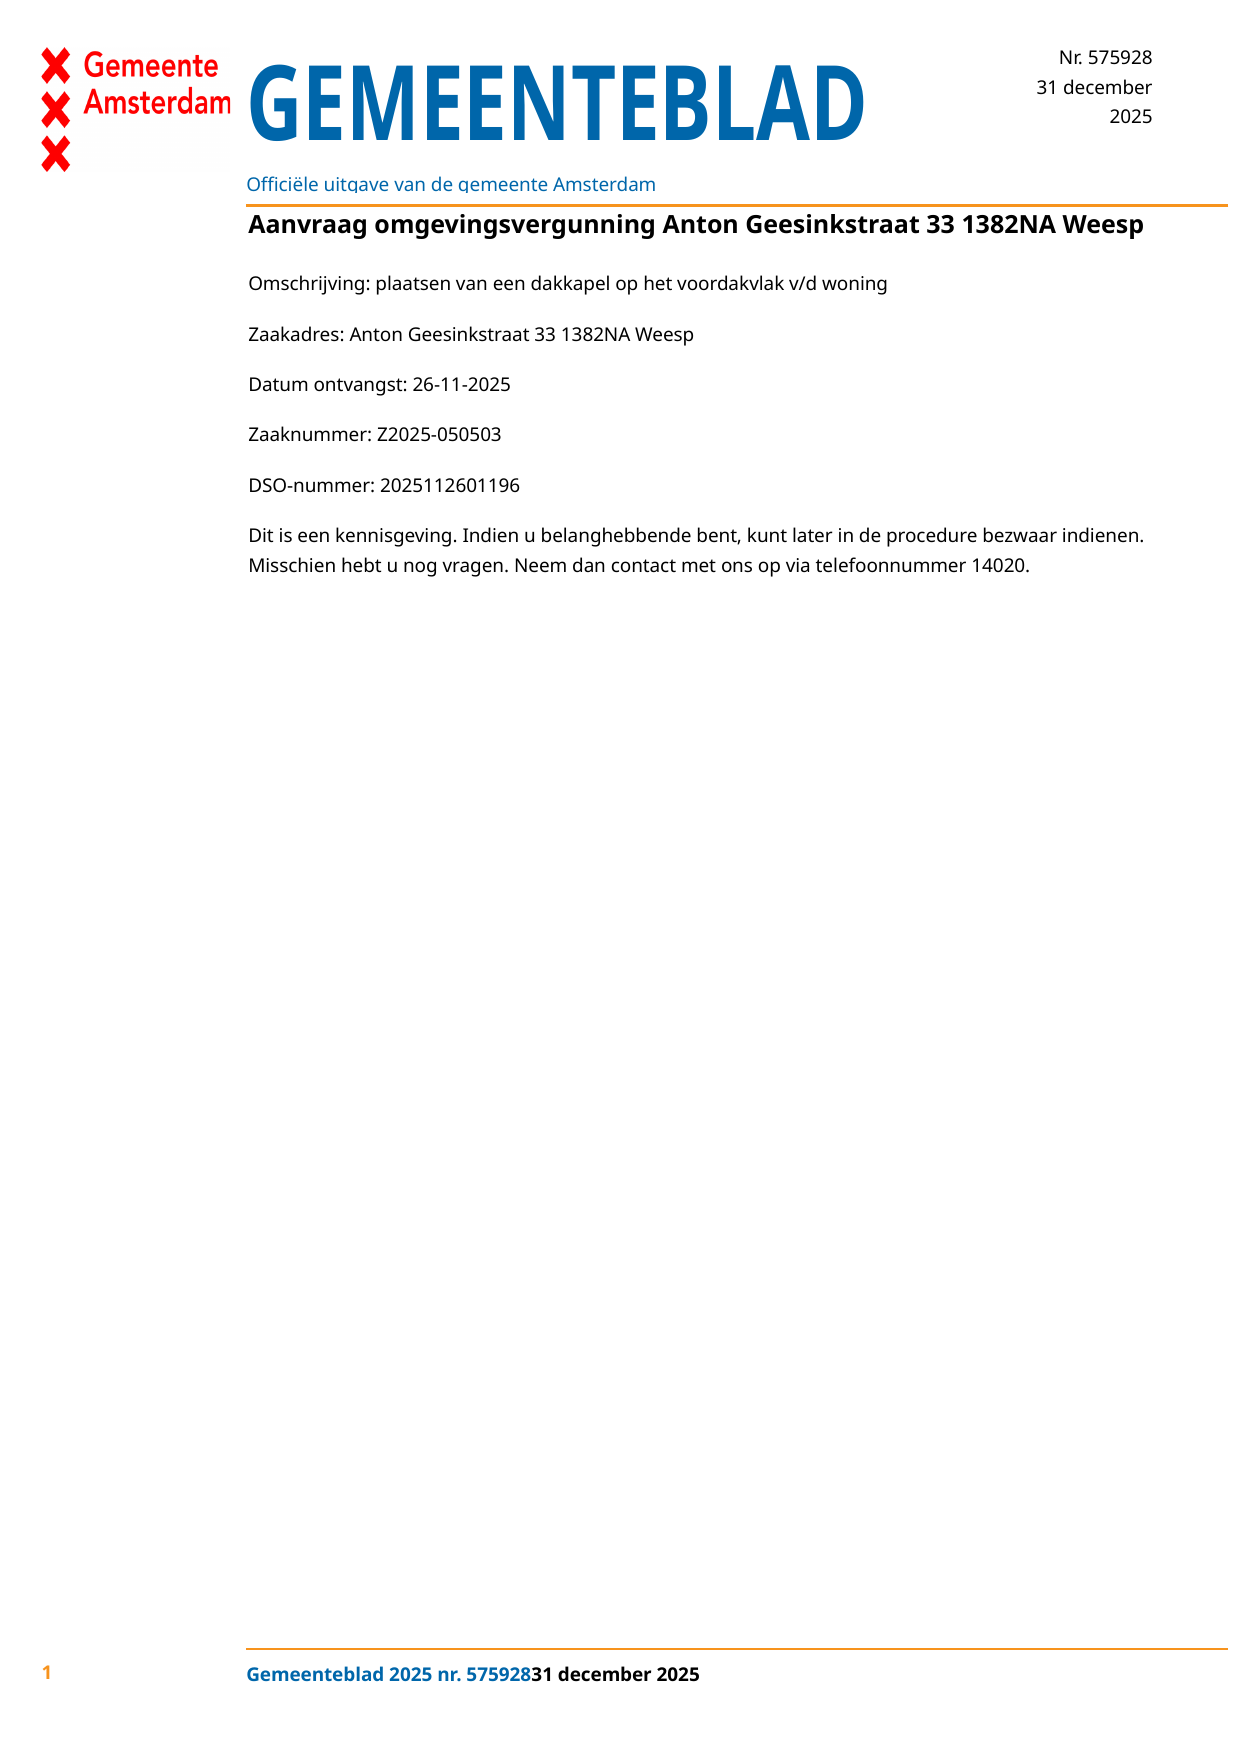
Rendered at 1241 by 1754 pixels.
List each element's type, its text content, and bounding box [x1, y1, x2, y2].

text DSO-nummer: 2025112601196 [248, 472, 1152, 498]
text Zaakadres: Anton Geesinkstraat 33 1382NA Weesp [248, 321, 1152, 346]
text Dit is een kennisgeving. Indien u belanghebbende bent, kunt later in de procedure bezwaar indienen. Misschien hebt u nog vragen. Neem dan contact met ons op via telefoonnummer 14020. [248, 522, 1152, 578]
text Omschrijving: plaatsen van een dakkapel op het voordakvlak v/d woning [248, 270, 1152, 296]
picture [41, 47, 231, 172]
text Zaaknummer: Z2025-050503 [248, 422, 1152, 447]
text Datum ontvangst: 26-11-2025 [248, 371, 1152, 397]
text Aanvraag omgevingsvergunning Anton Geesinkstraat 33 1382NA Weesp [248, 207, 1152, 241]
